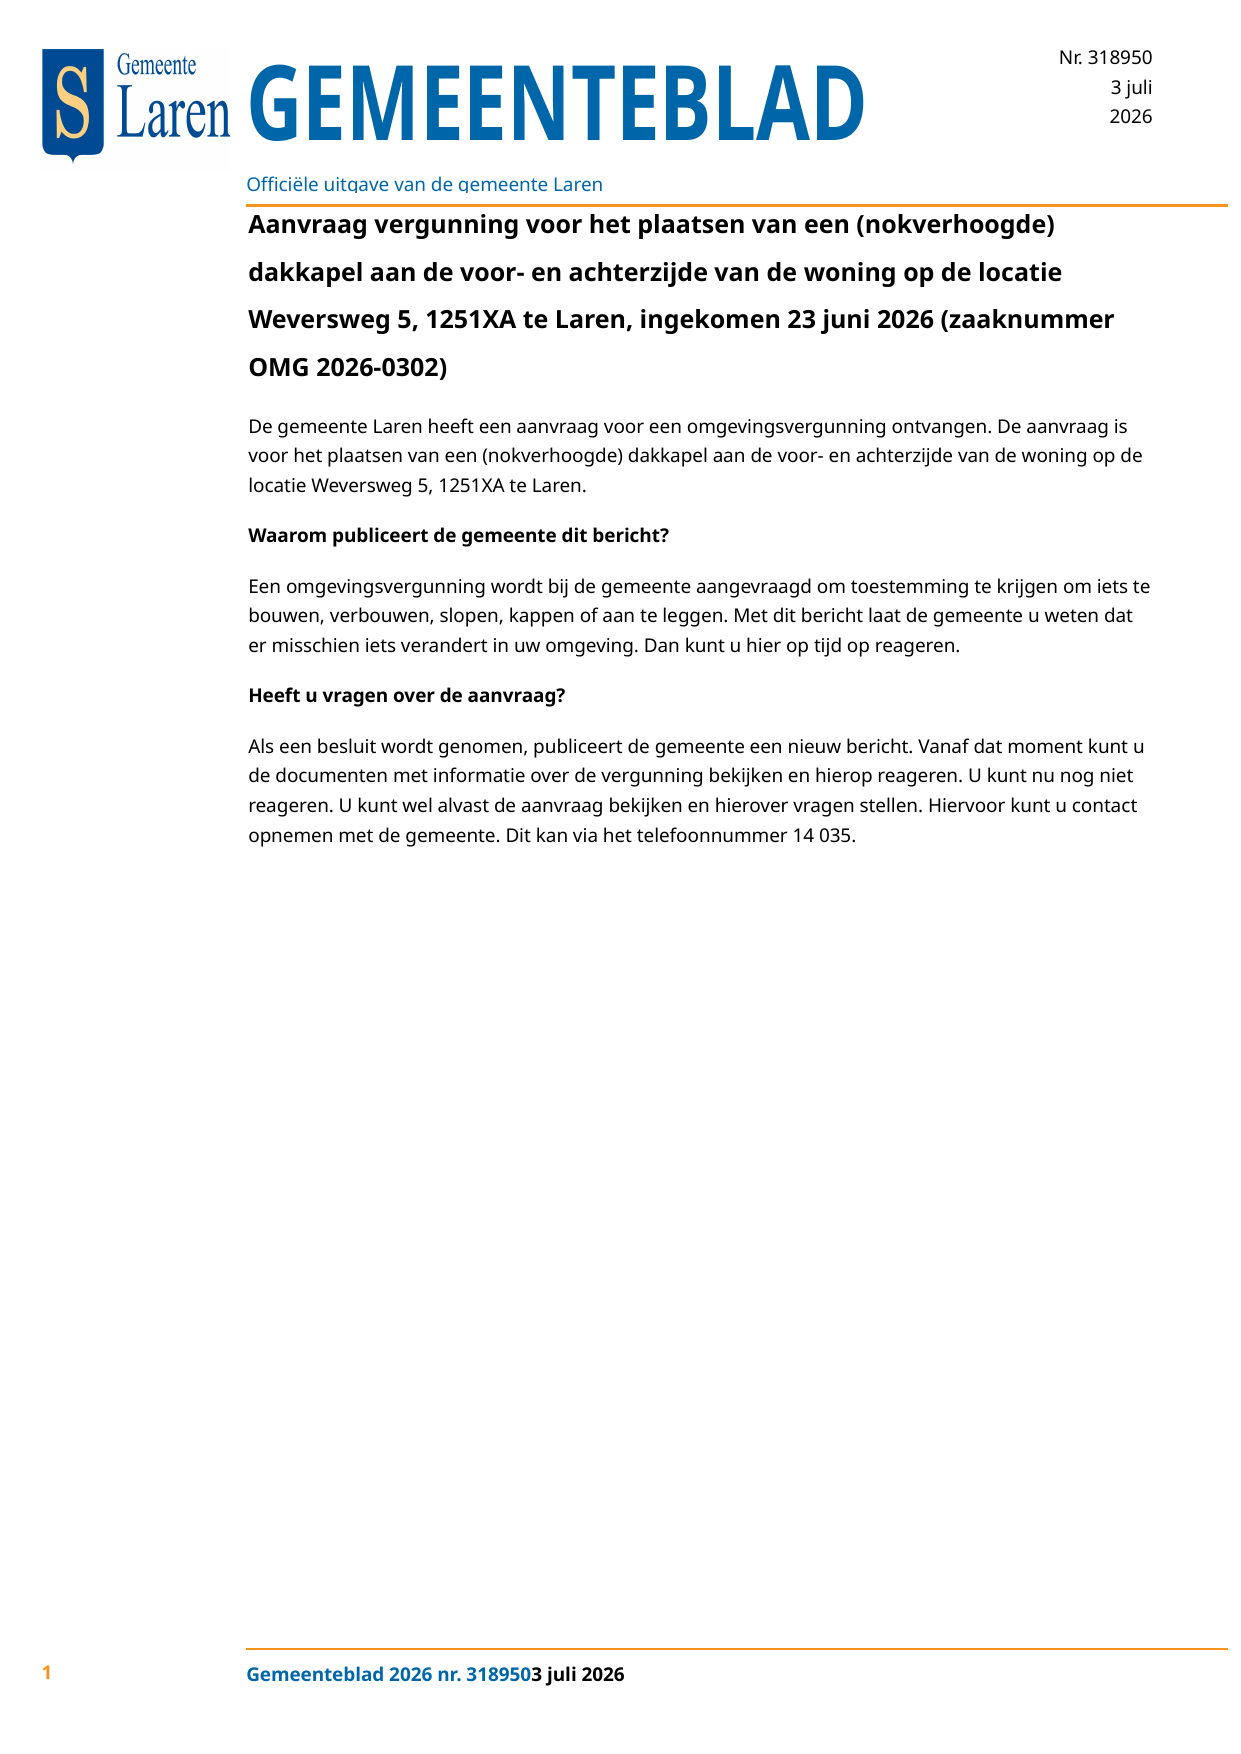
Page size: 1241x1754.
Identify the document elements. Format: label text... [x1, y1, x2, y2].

text Een omgevingsvergunning wordt bij de gemeente aangevraagd om toestemming te krijgen om iets te bouwen, verbouwen, slopen, kappen of aan te leggen. Met dit bericht laat de gemeente u weten dat er misschien iets verandert in uw omgeving. Dan kunt u hier op tijd op reageren. [248, 573, 1152, 658]
text Waarom publiceert de gemeente dit bericht? [248, 523, 1152, 548]
text De gemeente Laren heeft een aanvraag voor een omgevingsvergunning ontvangen. De aanvraag is voor het plaatsen van een (nokverhoogde) dakkapel aan de voor- en achterzijde van de woning op de locatie Weversweg 5, 1251XA te Laren. [248, 413, 1152, 498]
text Als een besluit wordt genomen, publiceert de gemeente een nieuw bericht. Vanaf dat moment kunt u de documenten met informatie over de vergunning bekijken en hierop reageren. U kunt nu nog niet reageren. U kunt wel alvast de aanvraag bekijken en hierover vragen stellen. Hiervoor kunt u contact opnemen met de gemeente. Dit kan via het telefoonnummer 14 035. [248, 733, 1152, 848]
text Heeft u vragen over de aanvraag? [248, 683, 1152, 708]
text Aanvraag vergunning voor het plaatsen van een (nokverhoogde) dakkapel aan de voor- en achterzijde van de woning op de locatie Weversweg 5, 1251XA te Laren, ingekomen 23 juni 2026 (zaaknummer OMG 2026-0302) [248, 207, 1152, 384]
picture [41, 47, 231, 172]
